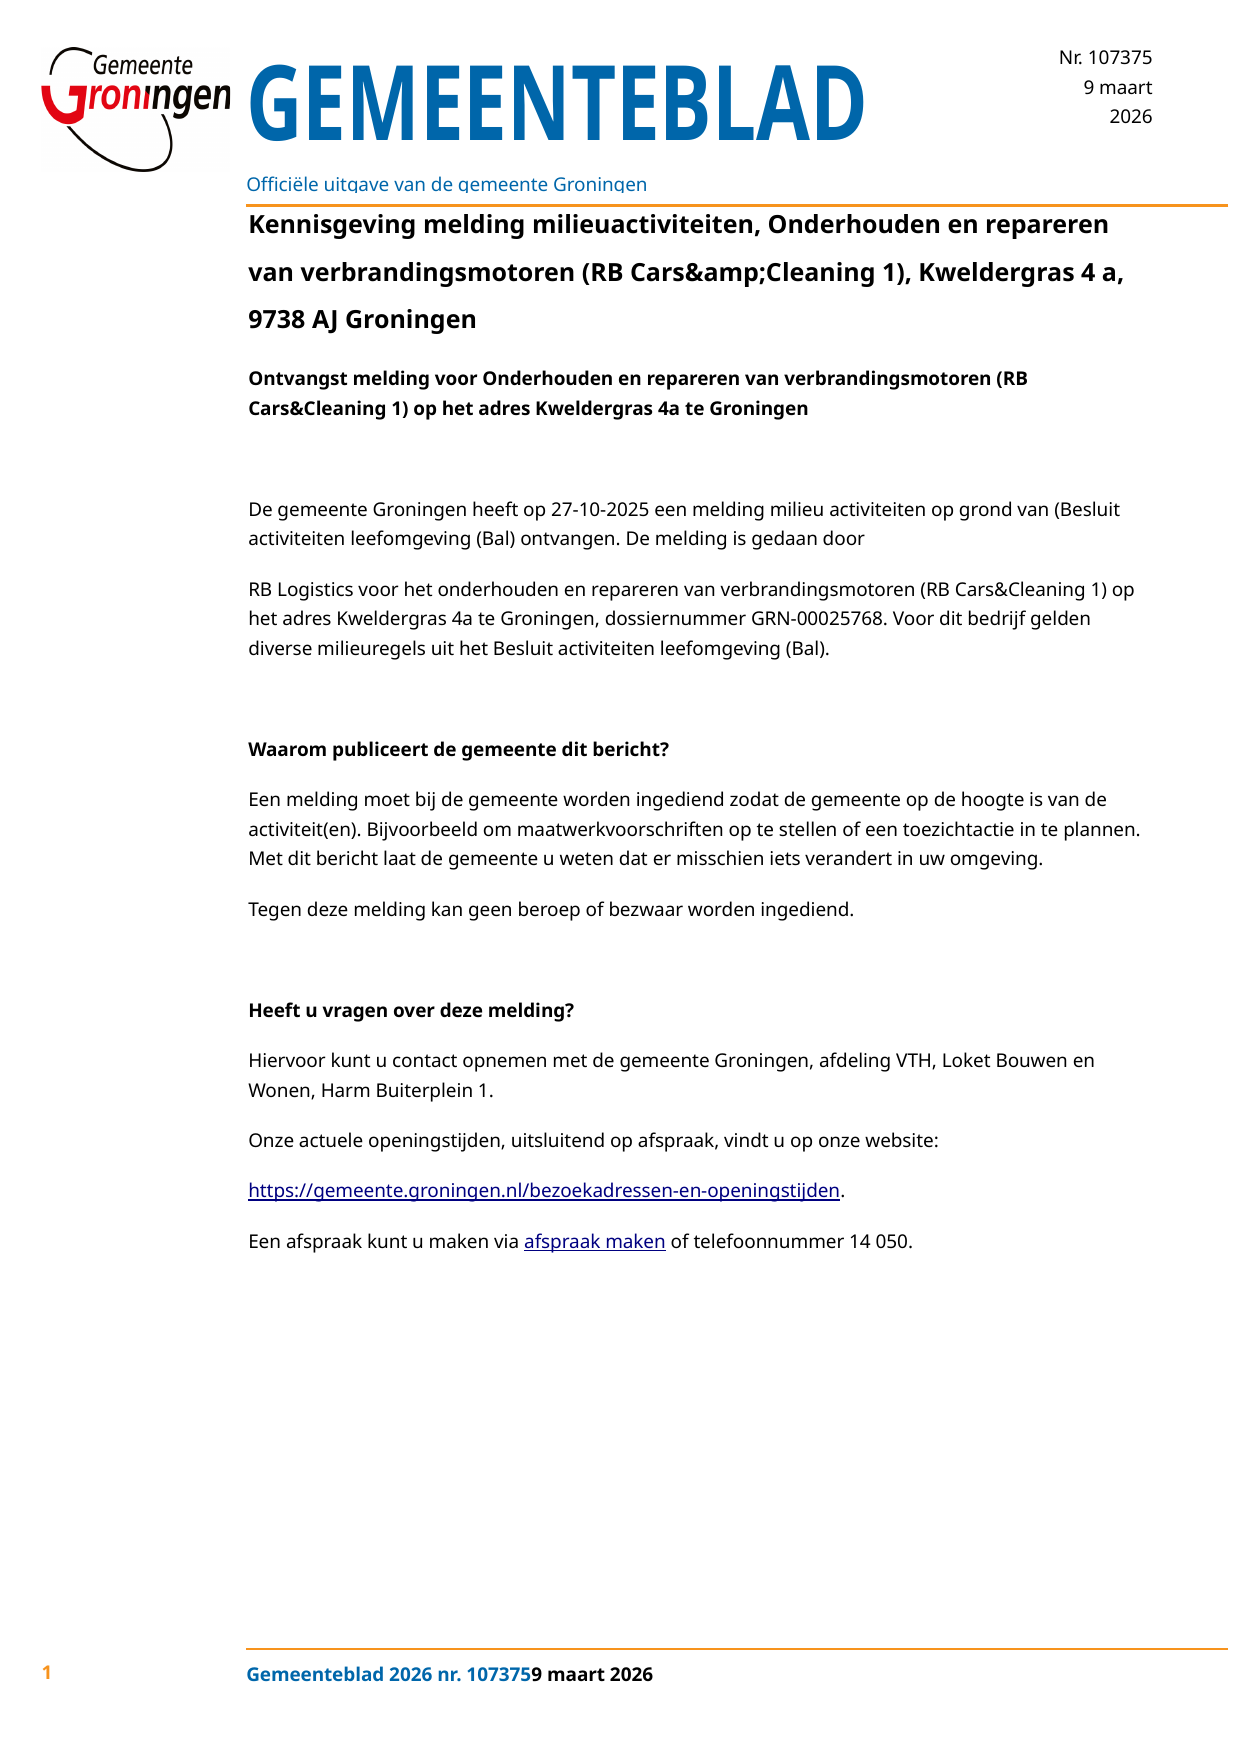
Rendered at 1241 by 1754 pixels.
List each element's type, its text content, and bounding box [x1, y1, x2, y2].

text RB Logistics voor het onderhouden en repareren van verbrandingsmotoren (RB Cars&Cleaning 1) op het adres Kweldergras 4a te Groningen, dossiernummer GRN-00025768. Voor dit bedrijf gelden diverse milieuregels uit het Besluit activiteiten leefomgeving (Bal). [248, 576, 1152, 661]
text Tegen deze melding kan geen beroep of bezwaar worden ingediend. [248, 896, 1152, 922]
text Een melding moet bij de gemeente worden ingediend zodat de gemeente op de hoogte is van de activiteit(en). Bijvoorbeeld om maatwerkvoorschriften op te stellen of een toezichtactie in te plannen. Met dit bericht laat de gemeente u weten dat er misschien iets verandert in uw omgeving. [248, 786, 1152, 871]
text Hiervoor kunt u contact opnemen met de gemeente Groningen, afdeling VTH, Loket Bouwen en Wonen, Harm Buiterplein 1. [248, 1047, 1152, 1102]
picture [41, 47, 231, 172]
text Waarom publiceert de gemeente dit bericht? [248, 736, 1152, 762]
text Een afspraak kunt u maken via afspraak maken of telefoonnummer 14 050. [248, 1228, 1152, 1254]
text Heeft u vragen over deze melding? [248, 997, 1152, 1022]
text Kennisgeving melding milieuactiviteiten, Onderhouden en repareren van verbrandingsmotoren (RB Cars&amp;Cleaning 1), Kweldergras 4 a, 9738 AJ Groningen [248, 207, 1152, 336]
text https://gemeente.groningen.nl/bezoekadressen-en-openingstijden. [248, 1178, 1152, 1203]
text Ontvangst melding voor Onderhouden en repareren van verbrandingsmotoren (RB Cars&Cleaning 1) op het adres Kweldergras 4a te Groningen [248, 366, 1152, 421]
text De gemeente Groningen heeft op 27-10-2025 een melding milieu activiteiten op grond van (Besluit activiteiten leefomgeving (Bal) ontvangen. De melding is gedaan door [248, 496, 1152, 551]
text Onze actuele openingstijden, uitsluitend op afspraak, vindt u op onze website: [248, 1127, 1152, 1153]
